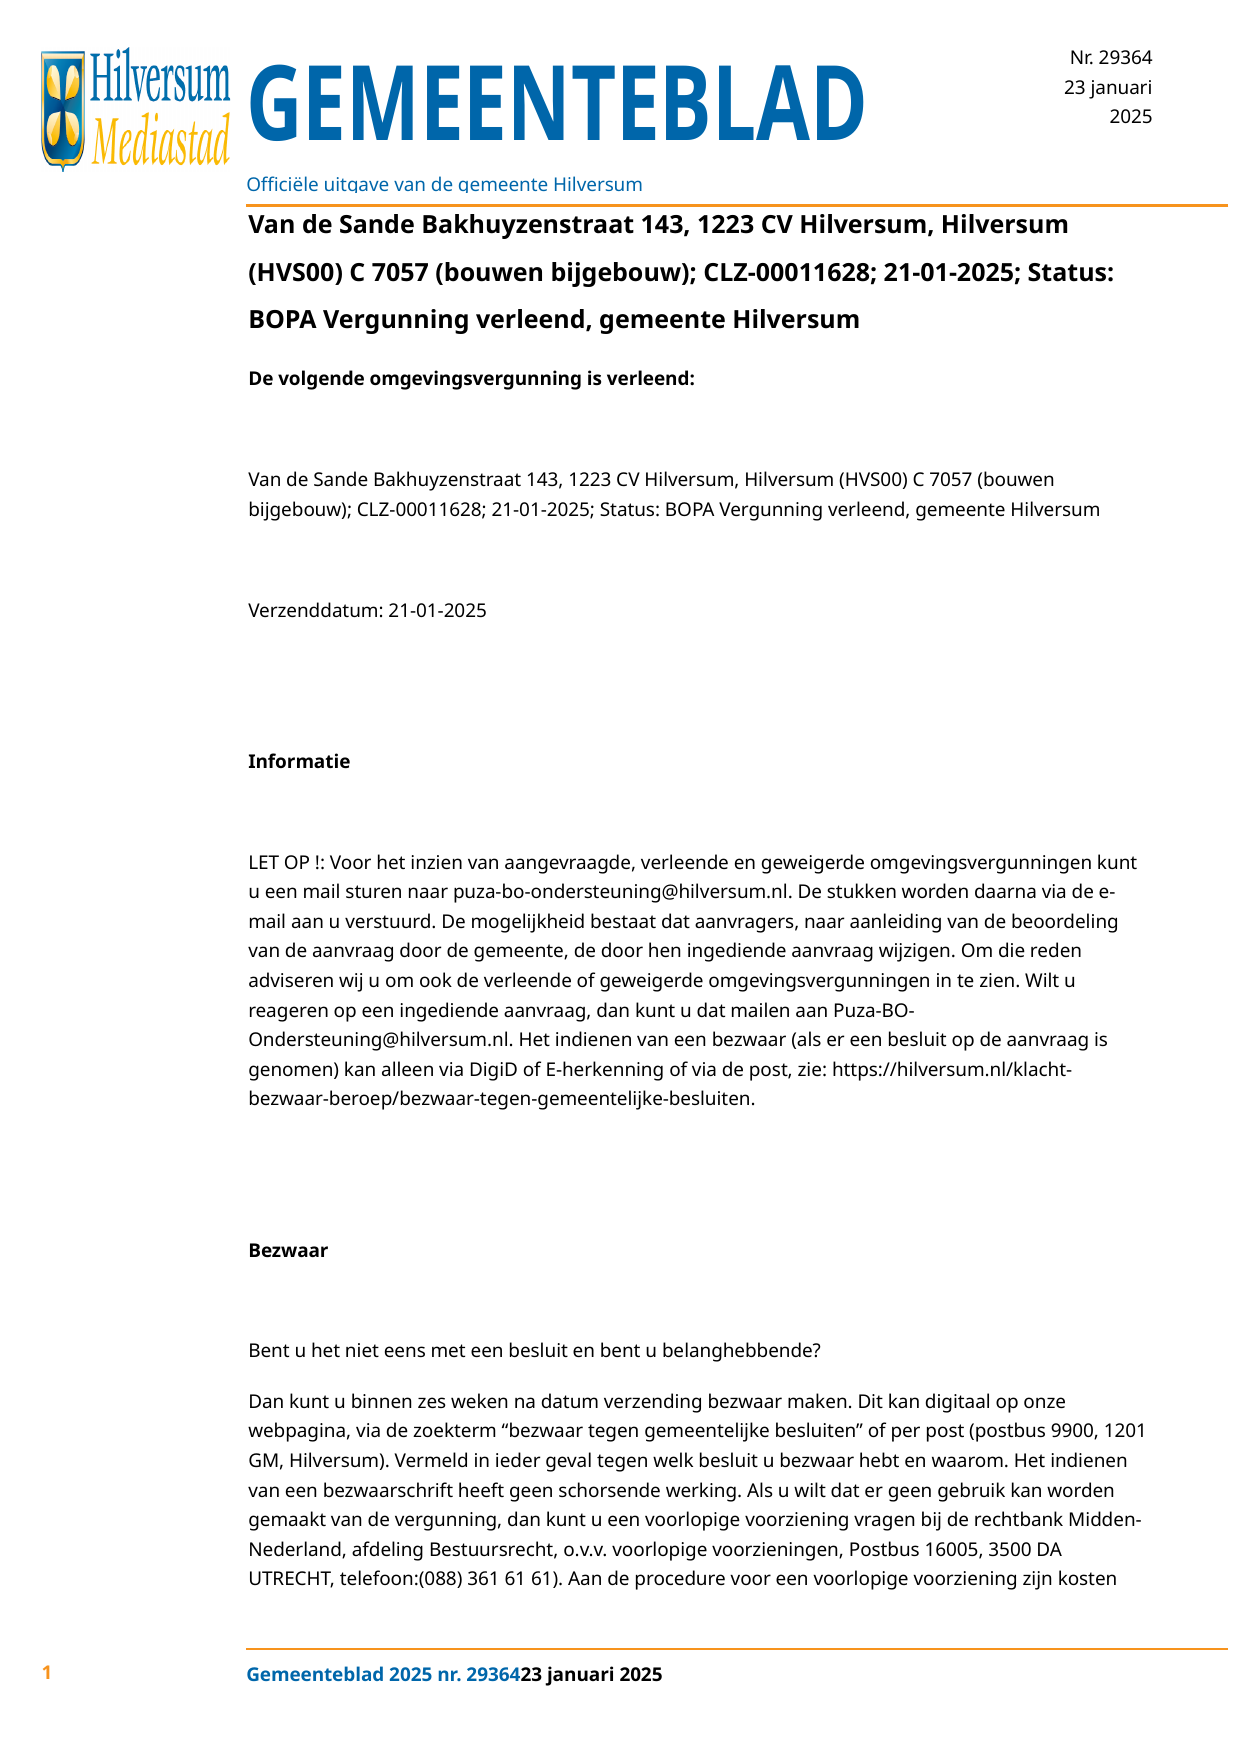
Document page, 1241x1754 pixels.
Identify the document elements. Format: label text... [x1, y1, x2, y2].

picture [41, 47, 231, 172]
text Verzenddatum: 21-01-2025 [248, 597, 1152, 622]
text Dan kunt u binnen zes weken na datum verzending bezwaar maken. Dit kan digitaal op onze webpagina, via de zoekterm “bezwaar tegen gemeentelijke besluiten” of per post (postbus 9900, 1201 GM, Hilversum). Vermeld in ieder geval tegen welk besluit u bezwaar hebt en waarom. Het indienen van een bezwaarschrift heeft geen schorsende werking. Als u wilt dat er geen gebruik kan worden gemaakt van de vergunning, dan kunt u een voorlopige voorziening vragen bij de rechtbank Midden-Nederland, afdeling Bestuursrecht, o.v.v. voorlopige voorzieningen, Postbus 16005, 3500 DA UTRECHT, telefoon:(088) 361 61 61). Aan de procedure voor een voorlopige voorziening zijn kosten [248, 1388, 1152, 1591]
text Van de Sande Bakhuyzenstraat 143, 1223 CV Hilversum, Hilversum (HVS00) C 7057 (bouwen bijgebouw); CLZ-00011628; 21-01-2025; Status: BOPA Vergunning verleend, gemeente Hilversum [248, 466, 1152, 522]
text Informatie [248, 748, 1152, 774]
text Bezwaar [248, 1237, 1152, 1262]
text De volgende omgevingsvergunning is verleend: [248, 366, 1152, 391]
text Bent u het niet eens met een besluit en bent u belanghebbende? [248, 1338, 1152, 1363]
text Van de Sande Bakhuyzenstraat 143, 1223 CV Hilversum, Hilversum (HVS00) C 7057 (bouwen bijgebouw); CLZ-00011628; 21-01-2025; Status: BOPA Vergunning verleend, gemeente Hilversum [248, 207, 1152, 336]
text LET OP !: Voor het inzien van aangevraagde, verleende en geweigerde omgevingsvergunningen kunt u een mail sturen naar puza-bo-ondersteuning@hilversum.nl. De stukken worden daarna via de e-mail aan u verstuurd. De mogelijkheid bestaat dat aanvragers, naar aanleiding van de beoordeling van de aanvraag door de gemeente, de door hen ingediende aanvraag wijzigen. Om die reden adviseren wij u om ook de verleende of geweigerde omgevingsvergunningen in te zien. Wilt u reageren op een ingediende aanvraag, dan kunt u dat mailen aan Puza-BO-Ondersteuning@hilversum.nl. Het indienen van een bezwaar (als er een besluit op de aanvraag is genomen) kan alleen via DigiD of E-herkenning of via de post, zie: https://hilversum.nl/klacht-bezwaar-beroep/bezwaar-tegen-gemeentelijke-besluiten. [248, 849, 1152, 1111]
